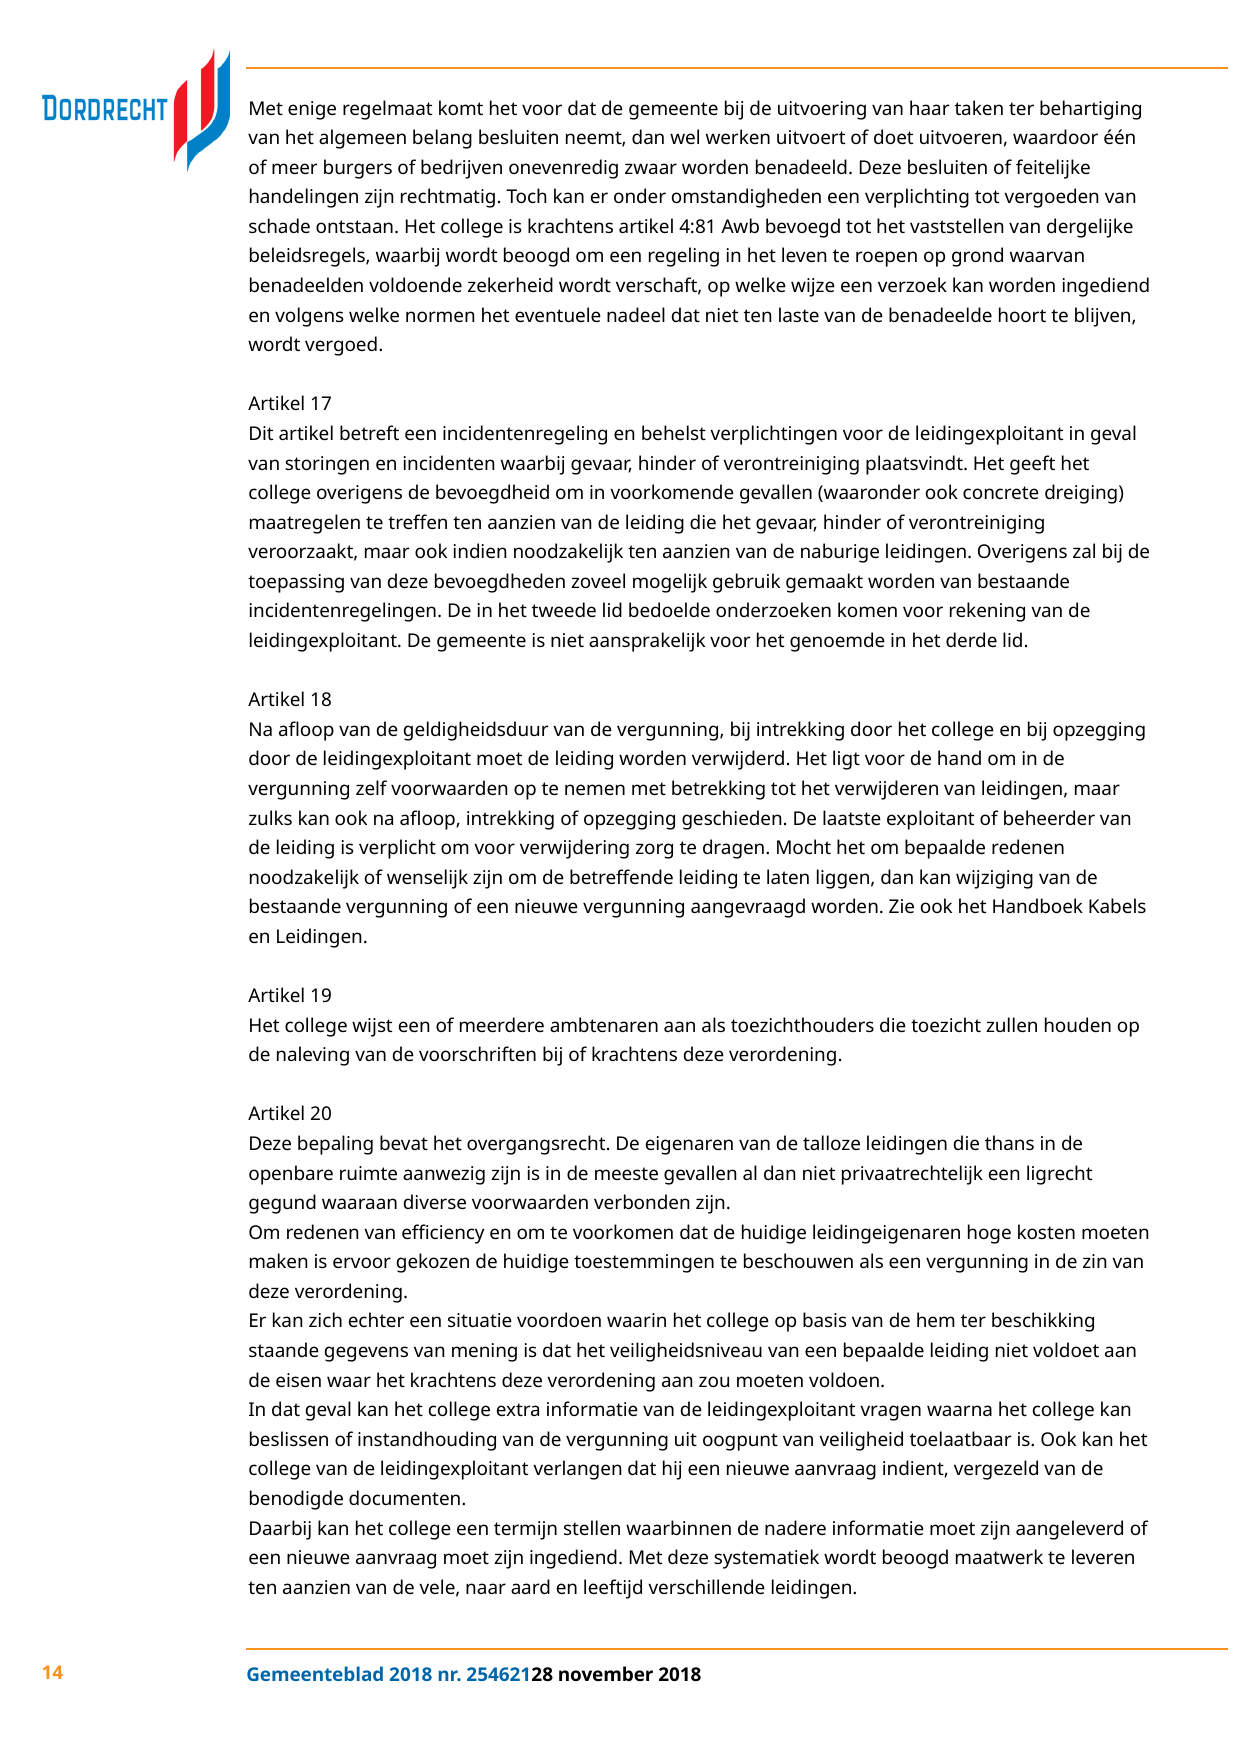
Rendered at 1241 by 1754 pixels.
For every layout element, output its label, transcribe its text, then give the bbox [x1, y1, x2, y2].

text Artikel 20 [248, 1101, 1152, 1126]
text Met enige regelmaat komt het voor dat de gemeente bij de uitvoering van haar taken ter behartiging van het algemeen belang besluiten neemt, dan wel werken uitvoert of doet uitvoeren, waardoor één of meer burgers of bedrijven onevenredig zwaar worden benadeeld. Deze besluiten of feitelijke handelingen zijn rechtmatig. Toch kan er onder omstandigheden een verplichting tot vergoeden van schade ontstaan. Het college is krachtens artikel 4:81 Awb bevoegd tot het vaststellen van dergelijke beleidsregels, waarbij wordt beoogd om een regeling in het leven te roepen op grond waarvan benadeelden voldoende zekerheid wordt verschaft, op welke wijze een verzoek kan worden ingediend en volgens welke normen het eventuele nadeel dat niet ten laste van de benadeelde hoort te blijven, wordt vergoed. [248, 95, 1152, 357]
text Artikel 17 [248, 391, 1152, 416]
text Het college wijst een of meerdere ambtenaren aan als toezichthouders die toezicht zullen houden op de naleving van de voorschriften bij of krachtens deze verordening. [248, 1012, 1152, 1067]
picture [41, 47, 231, 172]
text Na afloop van de geldigheidsduur van de vergunning, bij intrekking door het college en bij opzegging door de leidingexploitant moet de leiding worden verwijderd. Het ligt voor de hand om in de vergunning zelf voorwaarden op te nemen met betrekking tot het verwijderen van leidingen, maar zulks kan ook na afloop, intrekking of opzegging geschieden. De laatste exploitant of beheerder van de leiding is verplicht om voor verwijdering zorg te dragen. Mocht het om bepaalde redenen noodzakelijk of wenselijk zijn om de betreffende leiding te laten liggen, dan kan wijziging van de bestaande vergunning of een nieuwe vergunning aangevraagd worden. Zie ook het Handboek Kabels en Leidingen. [248, 716, 1152, 949]
text Er kan zich echter een situatie voordoen waarin het college op basis van de hem ter beschikking staande gegevens van mening is dat het veiligheidsniveau van een bepaalde leiding niet voldoet aan de eisen waar het krachtens deze verordening aan zou moeten voldoen. [248, 1308, 1152, 1393]
text Dit artikel betreft een incidentenregeling en behelst verplichtingen voor de leidingexploitant in geval van storingen en incidenten waarbij gevaar, hinder of verontreiniging plaatsvindt. Het geeft het college overigens de bevoegdheid om in voorkomende gevallen (waaronder ook concrete dreiging) maatregelen te treffen ten aanzien van de leiding die het gevaar, hinder of verontreiniging veroorzaakt, maar ook indien noodzakelijk ten aanzien van de naburige leidingen. Overigens zal bij de toepassing van deze bevoegdheden zoveel mogelijk gebruik gemaakt worden van bestaande incidentenregelingen. De in het tweede lid bedoelde onderzoeken komen voor rekening van de leidingexploitant. De gemeente is niet aansprakelijk voor het genoemde in het derde lid. [248, 420, 1152, 653]
text In dat geval kan het college extra informatie van de leidingexploitant vragen waarna het college kan beslissen of instandhouding van de vergunning uit oogpunt van veiligheid toelaatbaar is. Ook kan het college van de leidingexploitant verlangen dat hij een nieuwe aanvraag indient, vergezeld van de benodigde documenten. [248, 1396, 1152, 1511]
text Daarbij kan het college een termijn stellen waarbinnen de nadere informatie moet zijn aangeleverd of een nieuwe aanvraag moet zijn ingediend. Met deze systematiek wordt beoogd maatwerk te leveren ten aanzien van de vele, naar aard en leeftijd verschillende leidingen. [248, 1515, 1152, 1600]
text Artikel 18 [248, 686, 1152, 712]
text Deze bepaling bevat het overgangsrecht. De eigenaren van de talloze leidingen die thans in de openbare ruimte aanwezig zijn is in de meeste gevallen al dan niet privaatrechtelijk een ligrecht gegund waaraan diverse voorwaarden verbonden zijn. [248, 1130, 1152, 1215]
text Artikel 19 [248, 982, 1152, 1008]
text Om redenen van efficiency en om te voorkomen dat de huidige leidingeigenaren hoge kosten moeten maken is ervoor gekozen de huidige toestemmingen te beschouwen als een vergunning in de zin van deze verordening. [248, 1219, 1152, 1304]
